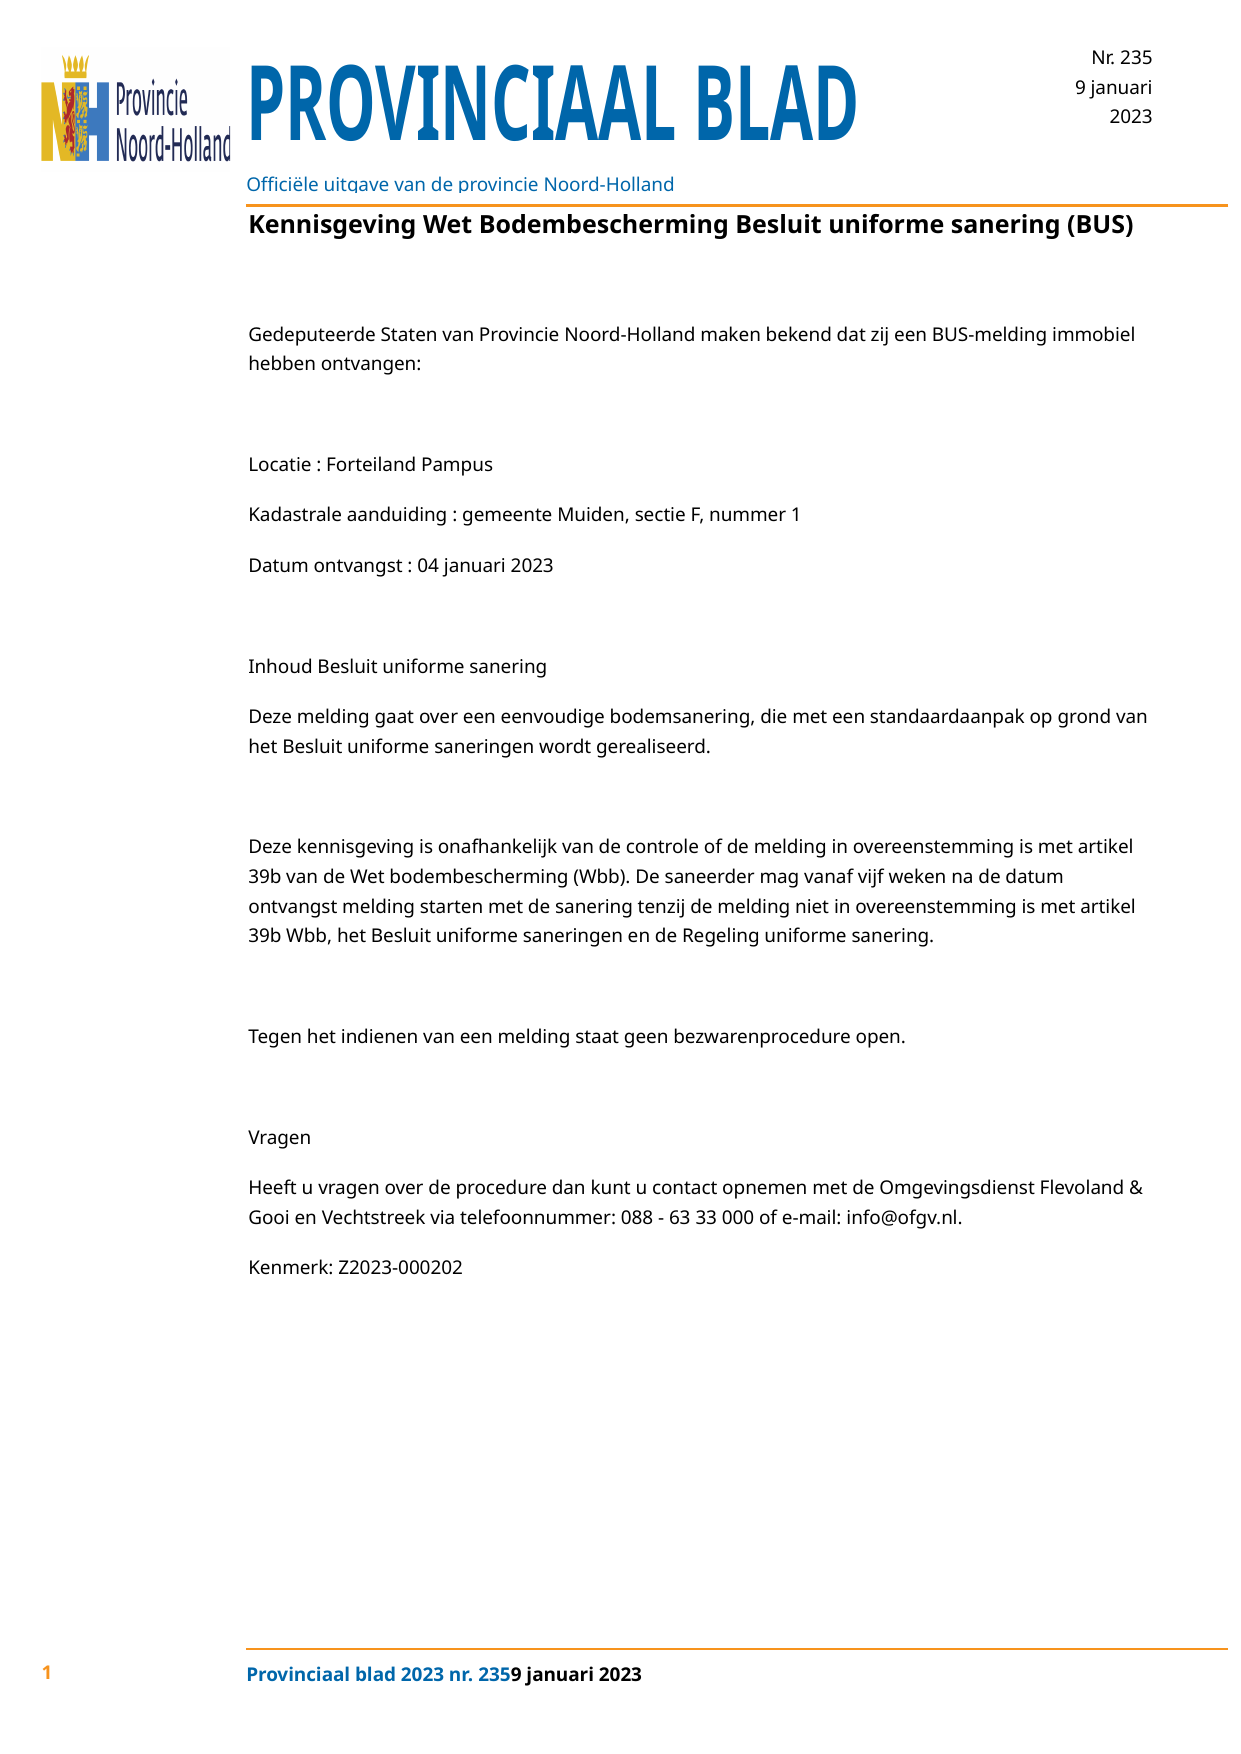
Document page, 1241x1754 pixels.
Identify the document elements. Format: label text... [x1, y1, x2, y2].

text Kadastrale aanduiding : gemeente Muiden, sectie F, nummer 1 [248, 502, 1152, 527]
text Deze kennisgeving is onafhankelijk van de controle of de melding in overeenstemming is met artikel 39b van de Wet bodembescherming (Wbb). De saneerder mag vanaf vijf weken na de datum ontvangst melding starten met de sanering tenzij de melding niet in overeenstemming is met artikel 39b Wbb, het Besluit uniforme saneringen en de Regeling uniforme sanering. [248, 834, 1152, 948]
text Inhoud Besluit uniforme sanering [248, 653, 1152, 678]
picture [41, 47, 231, 172]
text Vragen [248, 1124, 1152, 1150]
text Locatie : Forteiland Pampus [248, 451, 1152, 477]
text Deze melding gaat over een eenvoudige bodemsanering, die met een standaardaanpak op grond van het Besluit uniforme saneringen wordt gerealiseerd. [248, 703, 1152, 758]
text Heeft u vragen over de procedure dan kunt u contact opnemen met de Omgevingsdienst Flevoland & Gooi en Vechtstreek via telefoonnummer: 088 - 63 33 000 of e-mail: info@ofgv.nl. [248, 1174, 1152, 1230]
text Tegen het indienen van een melding staat geen bezwarenprocedure open. [248, 1023, 1152, 1049]
text Datum ontvangst : 04 januari 2023 [248, 552, 1152, 578]
text Kenmerk: Z2023-000202 [248, 1254, 1152, 1280]
text Kennisgeving Wet Bodembescherming Besluit uniforme sanering (BUS) [248, 207, 1152, 241]
text Gedeputeerde Staten van Provincie Noord-Holland maken bekend dat zij een BUS-melding immobiel hebben ontvangen: [248, 321, 1152, 376]
